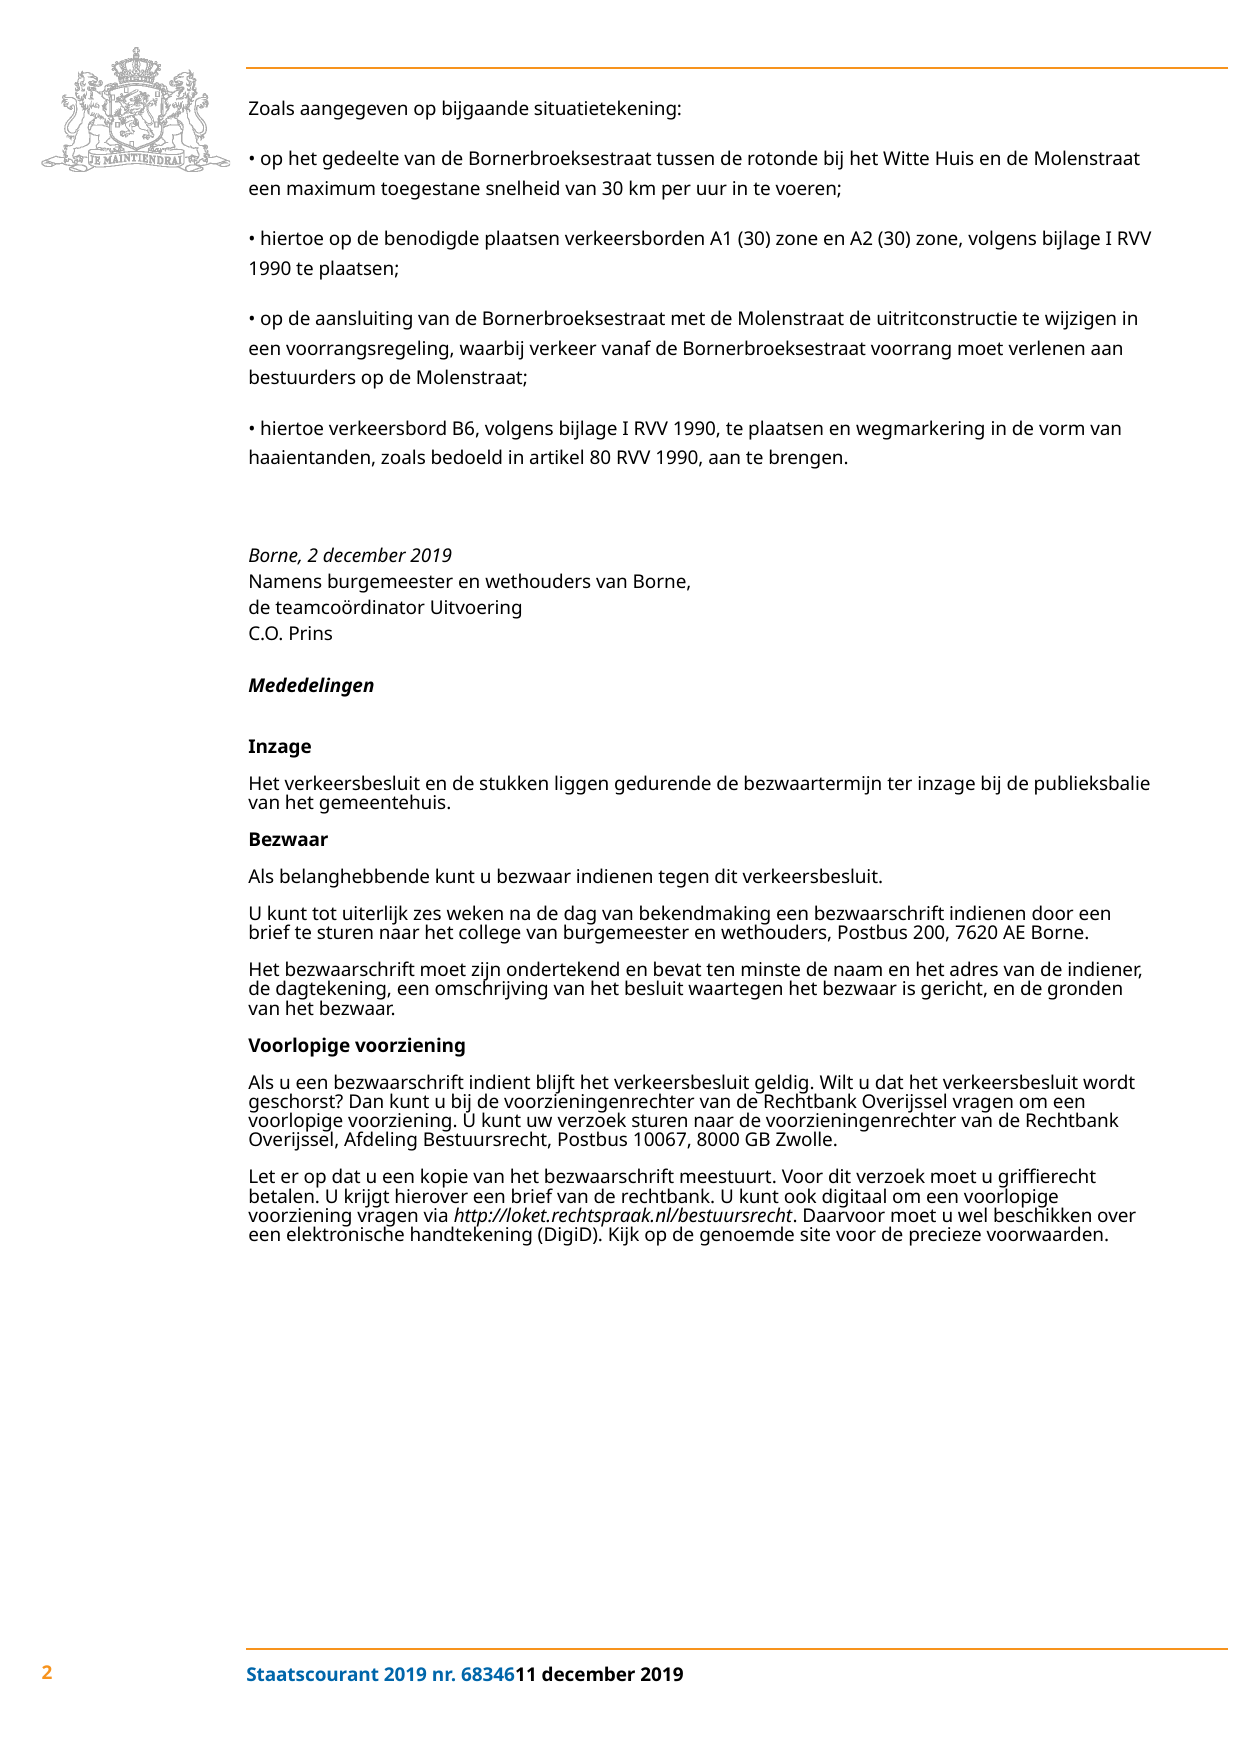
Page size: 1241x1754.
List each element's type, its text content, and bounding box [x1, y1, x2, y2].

picture [41, 47, 231, 172]
text Let er op dat u een kopie van het bezwaarschrift meestuurt. Voor dit verzoek moet u griffierecht betalen. U krijgt hierover een brief van de rechtbank. U kunt ook digitaal om een voorlopige voorziening vragen via http://loket.rechtspraak.nl/bestuursrecht. Daarvoor moet u wel beschikken over een elektronische handtekening (DigiD). Kijk op de genoemde site voor de precieze voorwaarden. [248, 1168, 1152, 1246]
text Het bezwaarschrift moet zijn ondertekend en bevat ten minste de naam en het adres van de indiener, de dagtekening, een omschrijving van het besluit waartegen het bezwaar is gericht, en de gronden van het bezwaar. [248, 961, 1152, 1019]
text Inzage [248, 738, 1152, 757]
text C.O. Prins [248, 620, 1152, 646]
text • op het gedeelte van de Bornerbroeksestraat tussen de rotonde bij het Witte Huis en de Molenstraat een maximum toegestane snelheid van 30 km per uur in te voeren; [248, 145, 1152, 201]
text • hiertoe verkeersbord B6, volgens bijlage I RVV 1990, te plaatsen en wegmarkering in de vorm van haaientanden, zoals bedoeld in artikel 80 RVV 1990, aan te brengen. [248, 415, 1152, 470]
text Als u een bezwaarschrift indient blijft het verkeersbesluit geldig. Wilt u dat het verkeersbesluit wordt geschorst? Dan kunt u bij de voorzieningenrechter van de Rechtbank Overijssel vragen om een voorlopige voorziening. U kunt uw verzoek sturen naar de voorzieningenrechter van de Rechtbank Overijssel, Afdeling Bestuursrecht, Postbus 10067, 8000 GB Zwolle. [248, 1074, 1152, 1151]
text Zoals aangegeven op bijgaande situatietekening: [248, 95, 1152, 121]
text Voorlopige voorziening [248, 1037, 1152, 1056]
text U kunt tot uiterlijk zes weken na de dag van bekendmaking een bezwaarschrift indienen door een brief te sturen naar het college van burgemeester en wethouders, Postbus 200, 7620 AE Borne. [248, 905, 1152, 943]
text Mededelingen [248, 673, 1152, 698]
text Borne, 2 december 2019 [248, 543, 1152, 568]
text Het verkeersbesluit en de stukken liggen gedurende de bezwaartermijn ter inzage bij de publieksbalie van het gemeentehuis. [248, 775, 1152, 813]
text de teamcoördinator Uitvoering [248, 594, 1152, 620]
text Bezwaar [248, 831, 1152, 850]
text • op de aansluiting van de Bornerbroeksestraat met de Molenstraat de uitritconstructie te wijzigen in een voorrangsregeling, waarbij verkeer vanaf de Bornerbroeksestraat voorrang moet verlenen aan bestuurders op de Molenstraat; [248, 305, 1152, 390]
text Namens burgemeester en wethouders van Borne, [248, 568, 1152, 594]
text Als belanghebbende kunt u bezwaar indienen tegen dit verkeersbesluit. [248, 868, 1152, 887]
text • hiertoe op de benodigde plaatsen verkeersborden A1 (30) zone en A2 (30) zone, volgens bijlage I RVV 1990 te plaatsen; [248, 225, 1152, 281]
